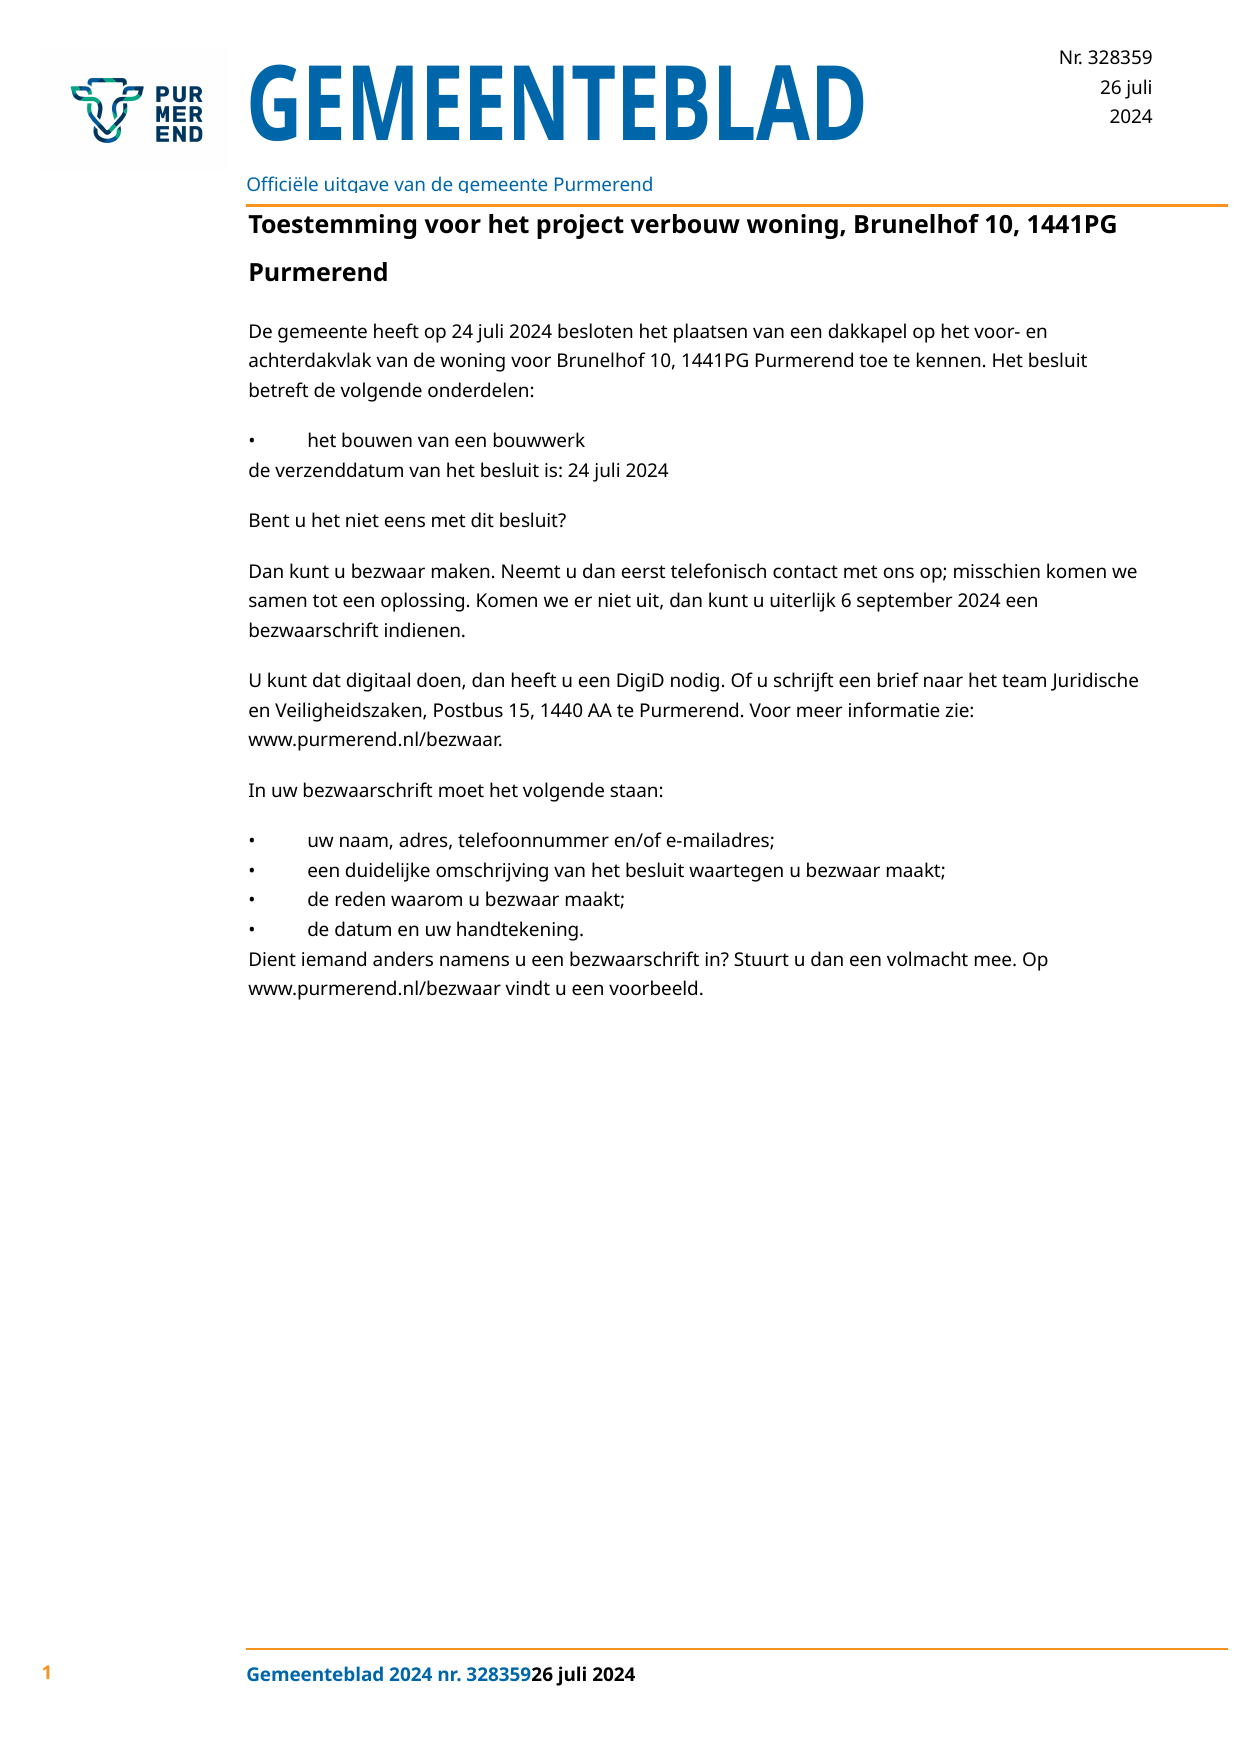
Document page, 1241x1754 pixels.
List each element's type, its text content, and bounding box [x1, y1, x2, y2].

text In uw bezwaarschrift moet het volgende staan: [248, 777, 1152, 803]
text Bent u het niet eens met dit besluit? [248, 507, 1152, 533]
list een duidelijke omschrijving van het besluit waartegen u bezwaar maakt; [248, 857, 1152, 883]
text U kunt dat digitaal doen, dan heeft u een DigiD nodig. Of u schrijft een brief naar het team Juridische en Veiligheidszaken, Postbus 15, 1440 AA te Purmerend. Voor meer informatie zie: www.purmerend.nl/bezwaar. [248, 667, 1152, 752]
list het bouwen van een bouwwerk [248, 427, 1152, 453]
picture [41, 47, 231, 172]
list de reden waarom u bezwaar maakt; [248, 887, 1152, 912]
text Dan kunt u bezwaar maken. Neemt u dan eerst telefonisch contact met ons op; misschien komen we samen tot een oplossing. Komen we er niet uit, dan kunt u uiterlijk 6 september 2024 een bezwaarschrift indienen. [248, 558, 1152, 643]
text de verzenddatum van het besluit is: 24 juli 2024 [248, 457, 1152, 483]
list de datum en uw handtekening. [248, 916, 1152, 942]
text Dient iemand anders namens u een bezwaarschrift in? Stuurt u dan een volmacht mee. Op www.purmerend.nl/bezwaar vindt u een voorbeeld. [248, 946, 1152, 1001]
text De gemeente heeft op 24 juli 2024 besloten het plaatsen van een dakkapel op het voor- en achterdakvlak van de woning voor Brunelhof 10, 1441PG Purmerend toe te kennen. Het besluit betreft de volgende onderdelen: [248, 318, 1152, 403]
text Toestemming voor het project verbouw woning, Brunelhof 10, 1441PG Purmerend [248, 207, 1152, 288]
list uw naam, adres, telefoonnummer en/of e-mailadres; [248, 827, 1152, 853]
